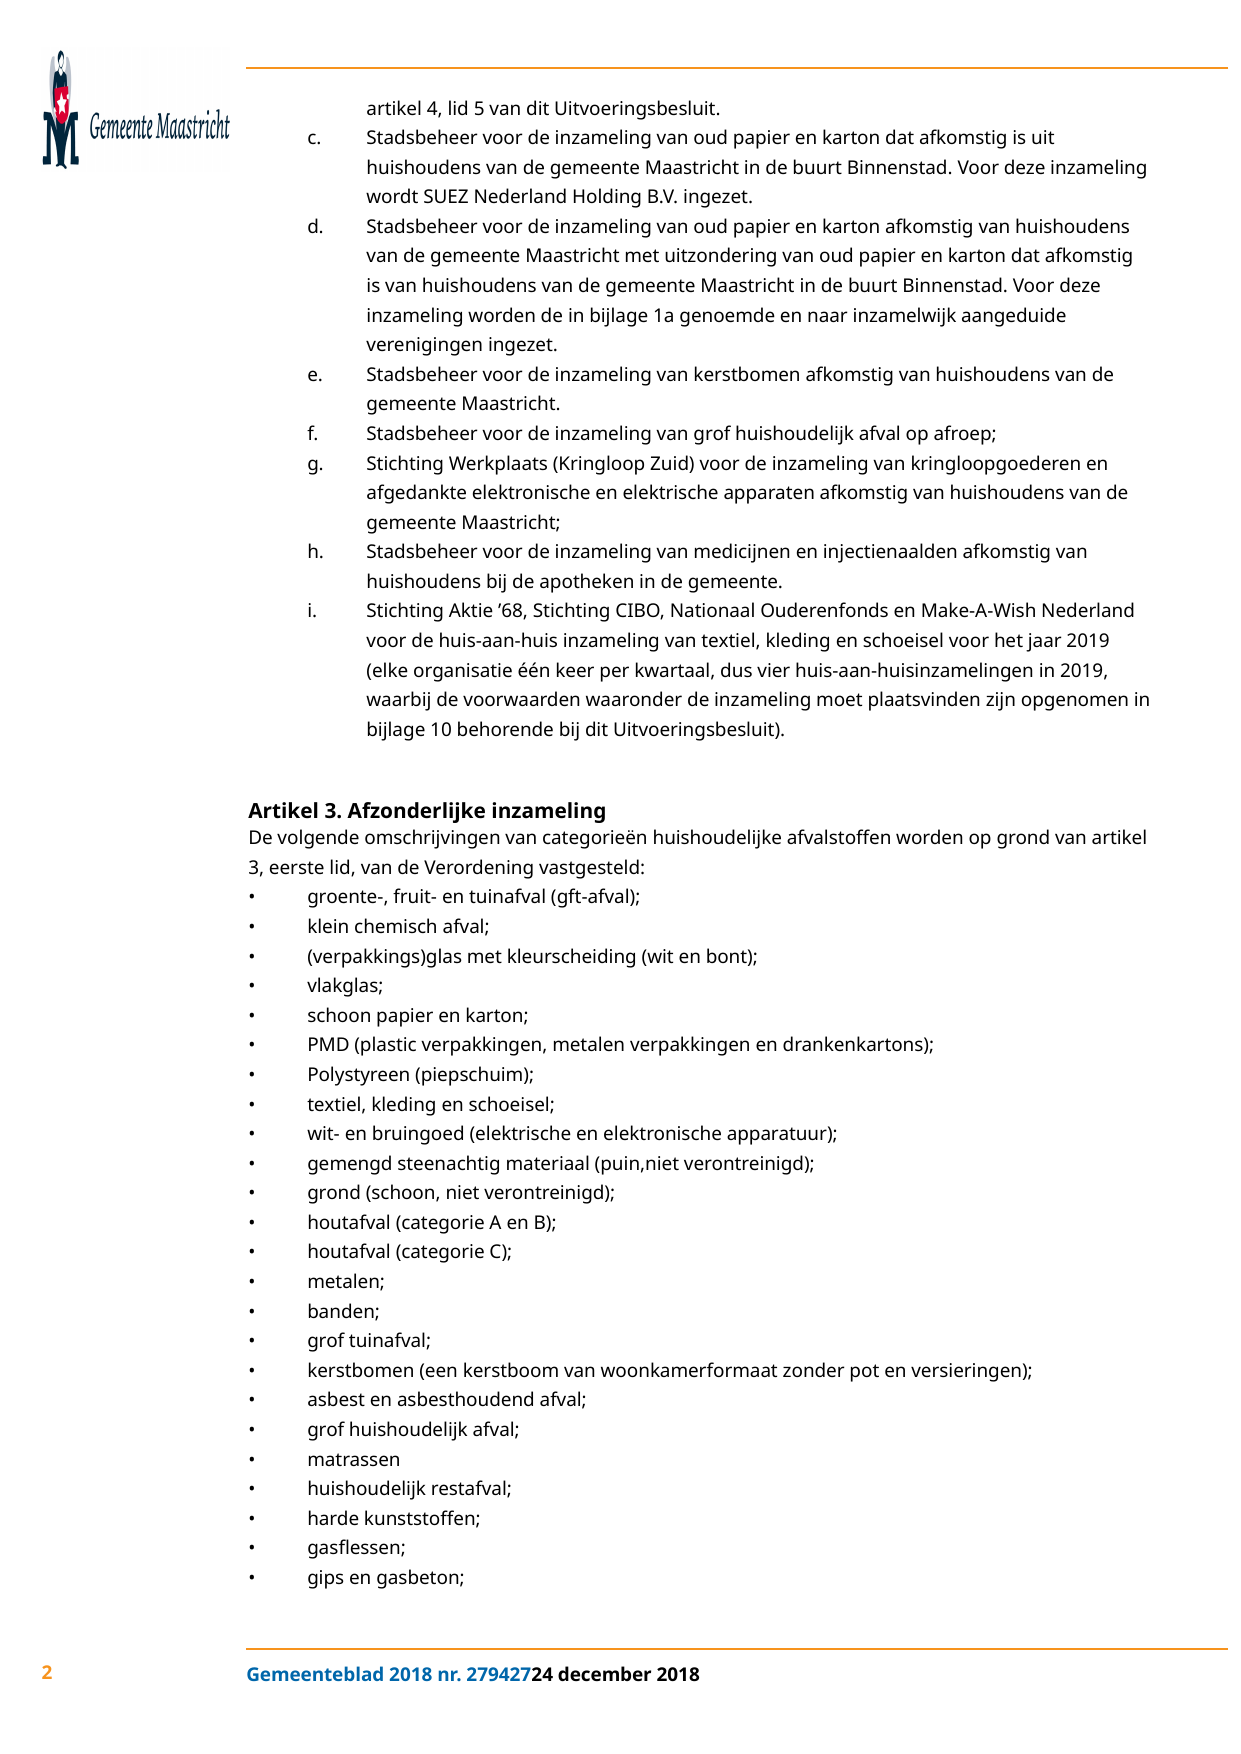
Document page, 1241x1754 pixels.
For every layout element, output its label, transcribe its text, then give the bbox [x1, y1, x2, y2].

list Stadsbeheer voor de inzameling van kerstbomen afkomstig van huishoudens van de gemeente Maastricht. [307, 361, 1152, 416]
list (verpakkings)glas met kleurscheiding (wit en bont); [248, 943, 1152, 968]
list Stichting Werkplaats (Kringloop Zuid) voor de inzameling van kringloopgoederen en afgedankte elektronische en elektrische apparaten afkomstig van huishoudens van de gemeente Maastricht; [307, 450, 1152, 535]
list houtafval (categorie C); [248, 1239, 1152, 1264]
list huishoudelijk restafval; [248, 1475, 1152, 1501]
list textiel, kleding en schoeisel; [248, 1091, 1152, 1116]
list houtafval (categorie A en B); [248, 1209, 1152, 1235]
list grond (schoon, niet verontreinigd); [248, 1179, 1152, 1205]
list gips en gasbeton; [248, 1564, 1152, 1590]
list asbest en asbesthoudend afval; [248, 1387, 1152, 1412]
list Stichting Aktie ’68, Stichting CIBO, Nationaal Ouderenfonds en Make-A-Wish Nederland voor de huis-aan-huis inzameling van textiel, kleding en schoeisel voor het jaar 2019 (elke organisatie één keer per kwartaal, dus vier huis-aan-huisinzamelingen in 2019, waarbij de voorwaarden waaronder de inzameling moet plaatsvinden zijn opgenomen in bijlage 10 behorende bij dit Uitvoeringsbesluit). [307, 598, 1152, 742]
list PMD (plastic verpakkingen, metalen verpakkingen en drankenkartons); [248, 1032, 1152, 1057]
list groente-, fruit- en tuinafval (gft-afval); [248, 884, 1152, 909]
list Stadsbeheer voor de inzameling van grof huishoudelijk afval op afroep; [307, 420, 1152, 446]
text Artikel 3. Afzonderlijke inzameling [248, 796, 1152, 824]
list Stadsbeheer voor de inzameling van medicijnen en injectienaalden afkomstig van huishoudens bij de apotheken in de gemeente. [307, 538, 1152, 594]
list wit- en bruingoed (elektrische en elektronische apparatuur); [248, 1120, 1152, 1146]
list grof huishoudelijk afval; [248, 1416, 1152, 1442]
list metalen; [248, 1268, 1152, 1294]
list Stadsbeheer voor de inzameling van oud papier en karton dat afkomstig is uit huishoudens van de gemeente Maastricht in de buurt Binnenstad. Voor deze inzameling wordt SUEZ Nederland Holding B.V. ingezet. [307, 124, 1152, 209]
list kerstbomen (een kerstboom van woonkamerformaat zonder pot en versieringen); [248, 1357, 1152, 1383]
list Stadsbeheer voor de inzameling van oud papier en karton afkomstig van huishoudens van de gemeente Maastricht met uitzondering van oud papier en karton dat afkomstig is van huishoudens van de gemeente Maastricht in de buurt Binnenstad. Voor deze inzameling worden de in bijlage 1a genoemde en naar inzamelwijk aangeduide verenigingen ingezet. [307, 213, 1152, 357]
list banden; [248, 1298, 1152, 1323]
list gemengd steenachtig materiaal (puin,niet verontreinigd); [248, 1150, 1152, 1176]
list klein chemisch afval; [248, 913, 1152, 939]
list matrassen [248, 1446, 1152, 1471]
list gasflessen; [248, 1534, 1152, 1560]
list vlakglas; [248, 972, 1152, 998]
list schoon papier en karton; [248, 1002, 1152, 1028]
text De volgende omschrijvingen van categorieën huishoudelijke afvalstoffen worden op grond van artikel 3, eerste lid, van de Verordening vastgesteld: [248, 824, 1152, 880]
list Polystyreen (piepschuim); [248, 1061, 1152, 1087]
list grof tuinafval; [248, 1327, 1152, 1353]
picture [41, 47, 231, 172]
list artikel 4, lid 5 van dit Uitvoeringsbesluit. [307, 95, 1152, 121]
list harde kunststoffen; [248, 1505, 1152, 1531]
